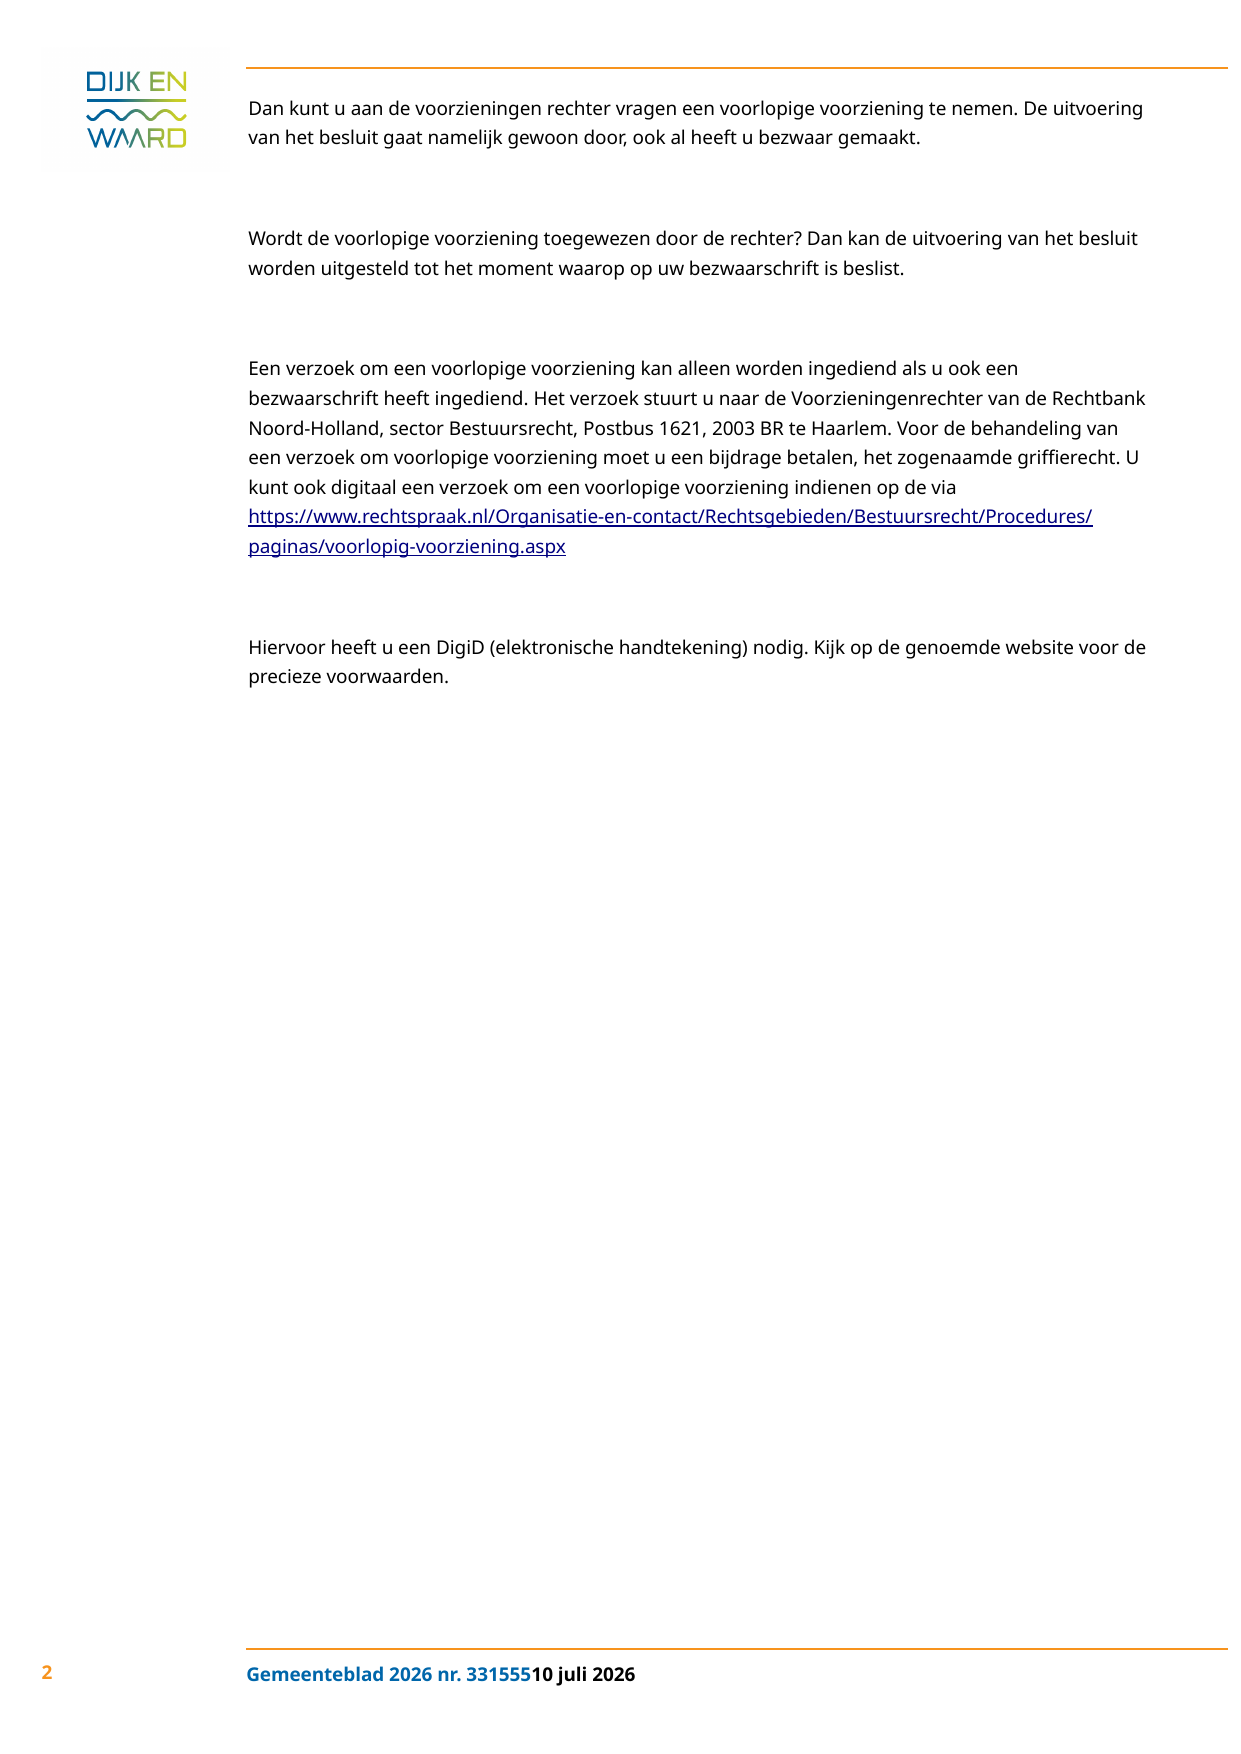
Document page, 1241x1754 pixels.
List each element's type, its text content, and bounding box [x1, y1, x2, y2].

text Dan kunt u aan de voorzieningen rechter vragen een voorlopige voorziening te nemen. De uitvoering van het besluit gaat namelijk gewoon door, ook al heeft u bezwaar gemaakt. [248, 95, 1152, 150]
picture [41, 47, 231, 172]
text Wordt de voorlopige voorziening toegewezen door de rechter? Dan kan de uitvoering van het besluit worden uitgesteld tot het moment waarop op uw bezwaarschrift is beslist. [248, 225, 1152, 281]
text Hiervoor heeft u een DigiD (elektronische handtekening) nodig. Kijk op de genoemde website voor de precieze voorwaarden. [248, 634, 1152, 689]
text Een verzoek om een voorlopige voorziening kan alleen worden ingediend als u ook een bezwaarschrift heeft ingediend. Het verzoek stuurt u naar de Voorzieningenrechter van de Rechtbank Noord-Holland, sector Bestuursrecht, Postbus 1621, 2003 BR te Haarlem. Voor de behandeling van een verzoek om voorlopige voorziening moet u een bijdrage betalen, het zogenaamde griffierecht. U kunt ook digitaal een verzoek om een voorlopige voorziening indienen op de via https://www.rechtspraak.nl/Organisatie-en-contact/Rechtsgebieden/Bestuursrecht/Procedures/paginas/voorlopig-voorziening.aspx [248, 356, 1152, 559]
